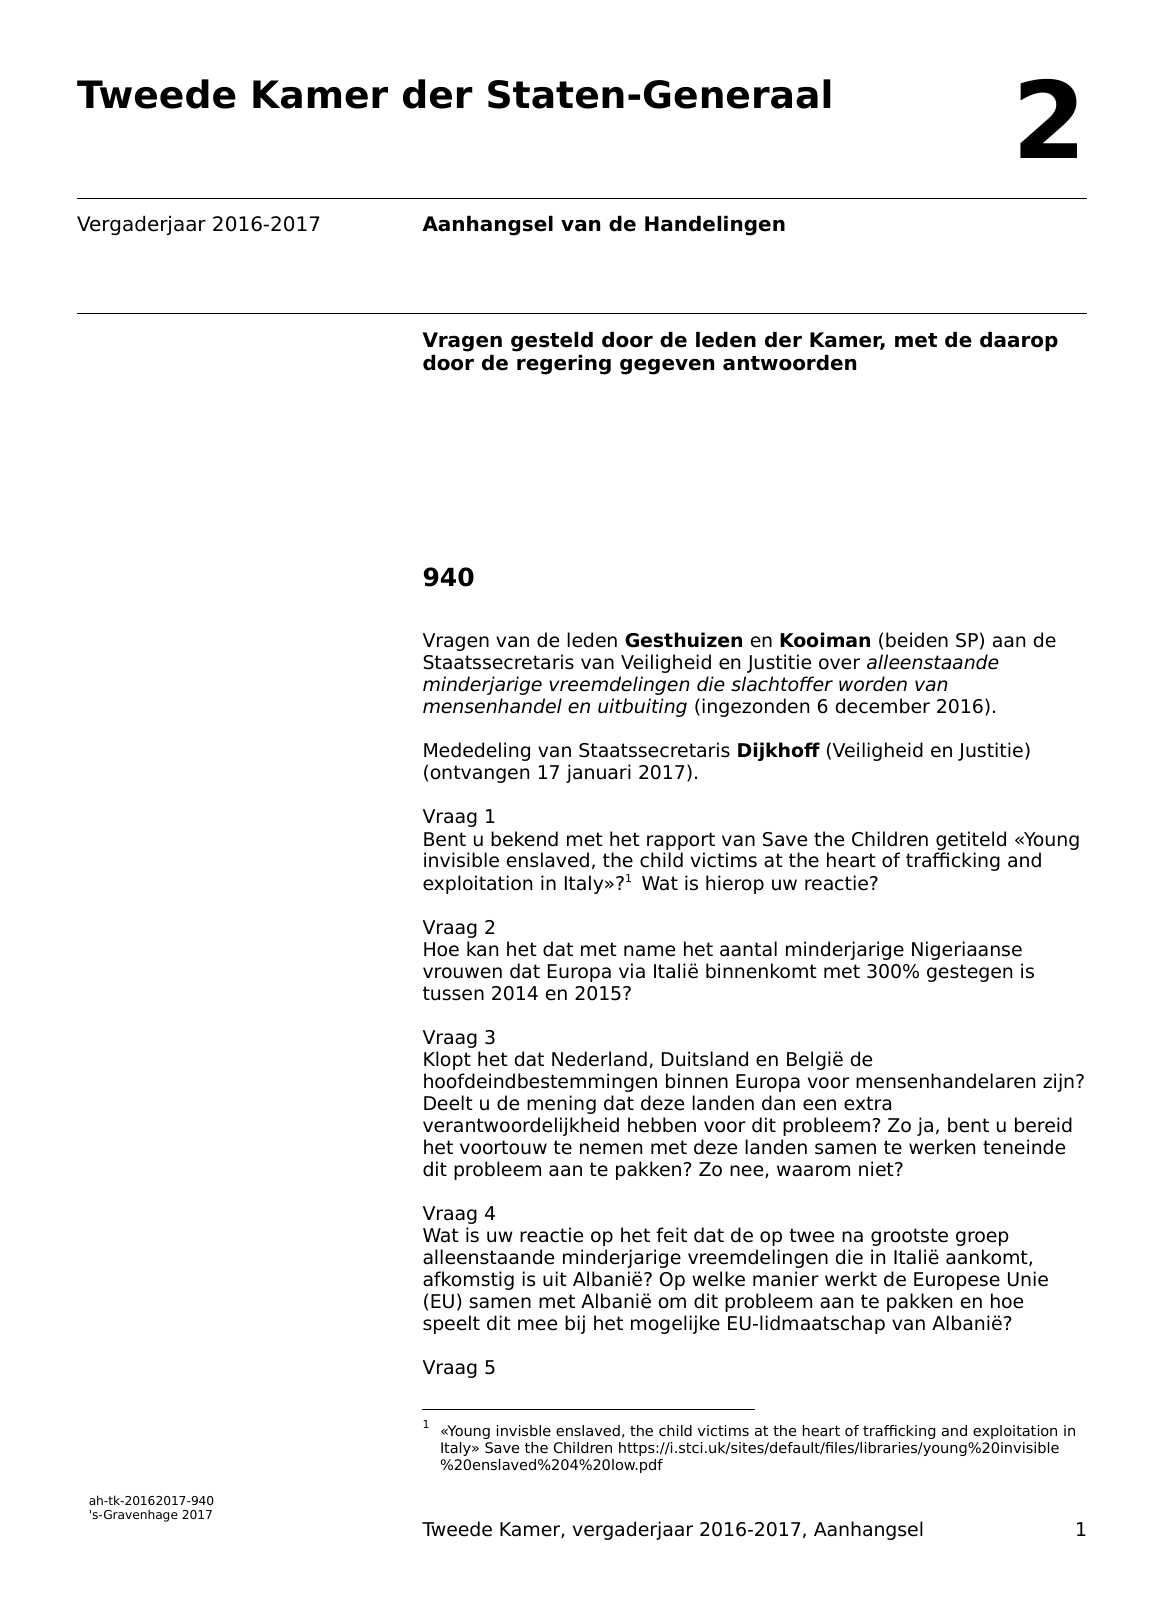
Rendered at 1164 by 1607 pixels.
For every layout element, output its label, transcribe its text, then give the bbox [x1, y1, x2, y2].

text Vraag 1 [422, 806, 1087, 828]
table_cell Vergaderjaar 2016-2017 [77, 199, 422, 313]
text Vraag 3 [422, 1027, 1087, 1049]
text «Young invisble enslaved, the child victims at the heart of trafficking and exploitation in Italy» Save the Children https://i.stci.uk/sites/default/files/libraries/young%20invisible%20enslaved%204%20low.pdf [422, 1418, 1087, 1474]
table_header Tweede Kamer der Staten-Generaal [77, 59, 886, 198]
text Hoe kan het dat met name het aantal minderjarige Nigeriaanse vrouwen dat Europa via Italië binnenkomt met 300% gestegen is tussen 2014 en 2015? [422, 938, 1087, 1004]
text Bent u bekend met het rapport van Save the Children getiteld «Young invisible enslaved, the child victims at the heart of trafficking and exploitation in Italy»? Wat is hierop uw reactie? [422, 828, 1087, 894]
text 's-Gravenhage 2017 [88, 1508, 323, 1522]
text Vraag 5 [422, 1357, 1087, 1379]
table_cell Aanhangsel van de Handelingen [422, 199, 1087, 313]
text Vragen van de leden Gesthuizen en Kooiman (beiden SP) aan de Staatssecretaris van Veiligheid en Justitie over alleenstaande minderjarige vreemdelingen die slachtoffer worden van mensenhandel en uitbuiting (ingezonden 6 december 2016). [422, 630, 1087, 718]
text Wat is uw reactie op het feit dat de op twee na grootste groep alleenstaande minderjarige vreemdelingen die in Italië aankomt, afkomstig is uit Albanië? Op welke manier werkt de Europese Unie (EU) samen met Albanië om dit probleem aan te pakken en hoe speelt dit mee bij het mogelijke EU-lidmaatschap van Albanië? [422, 1225, 1087, 1334]
table_cell [77, 314, 422, 375]
table_header 2 [886, 59, 1087, 198]
table_cell Vragen gesteld door de leden der Kamer, met de daarop door de regering gegeven antwoorden [422, 314, 1087, 375]
text ah-tk-20162017-940 [88, 1494, 323, 1508]
text 940 [422, 563, 1087, 592]
text Mededeling van Staatssecretaris Dijkhoff (Veiligheid en Justitie) (ontvangen 17 januari 2017). [422, 740, 1087, 784]
text Vraag 4 [422, 1203, 1087, 1225]
text Klopt het dat Nederland, Duitsland en België de hoofdeindbestemmingen binnen Europa voor mensenhandelaren zijn? Deelt u de mening dat deze landen dan een extra verantwoordelijkheid hebben voor dit probleem? Zo ja, bent u bereid het voortouw te nemen met deze landen samen te werken teneinde dit probleem aan te pakken? Zo nee, waarom niet? [422, 1049, 1087, 1181]
text Vraag 2 [422, 917, 1087, 938]
